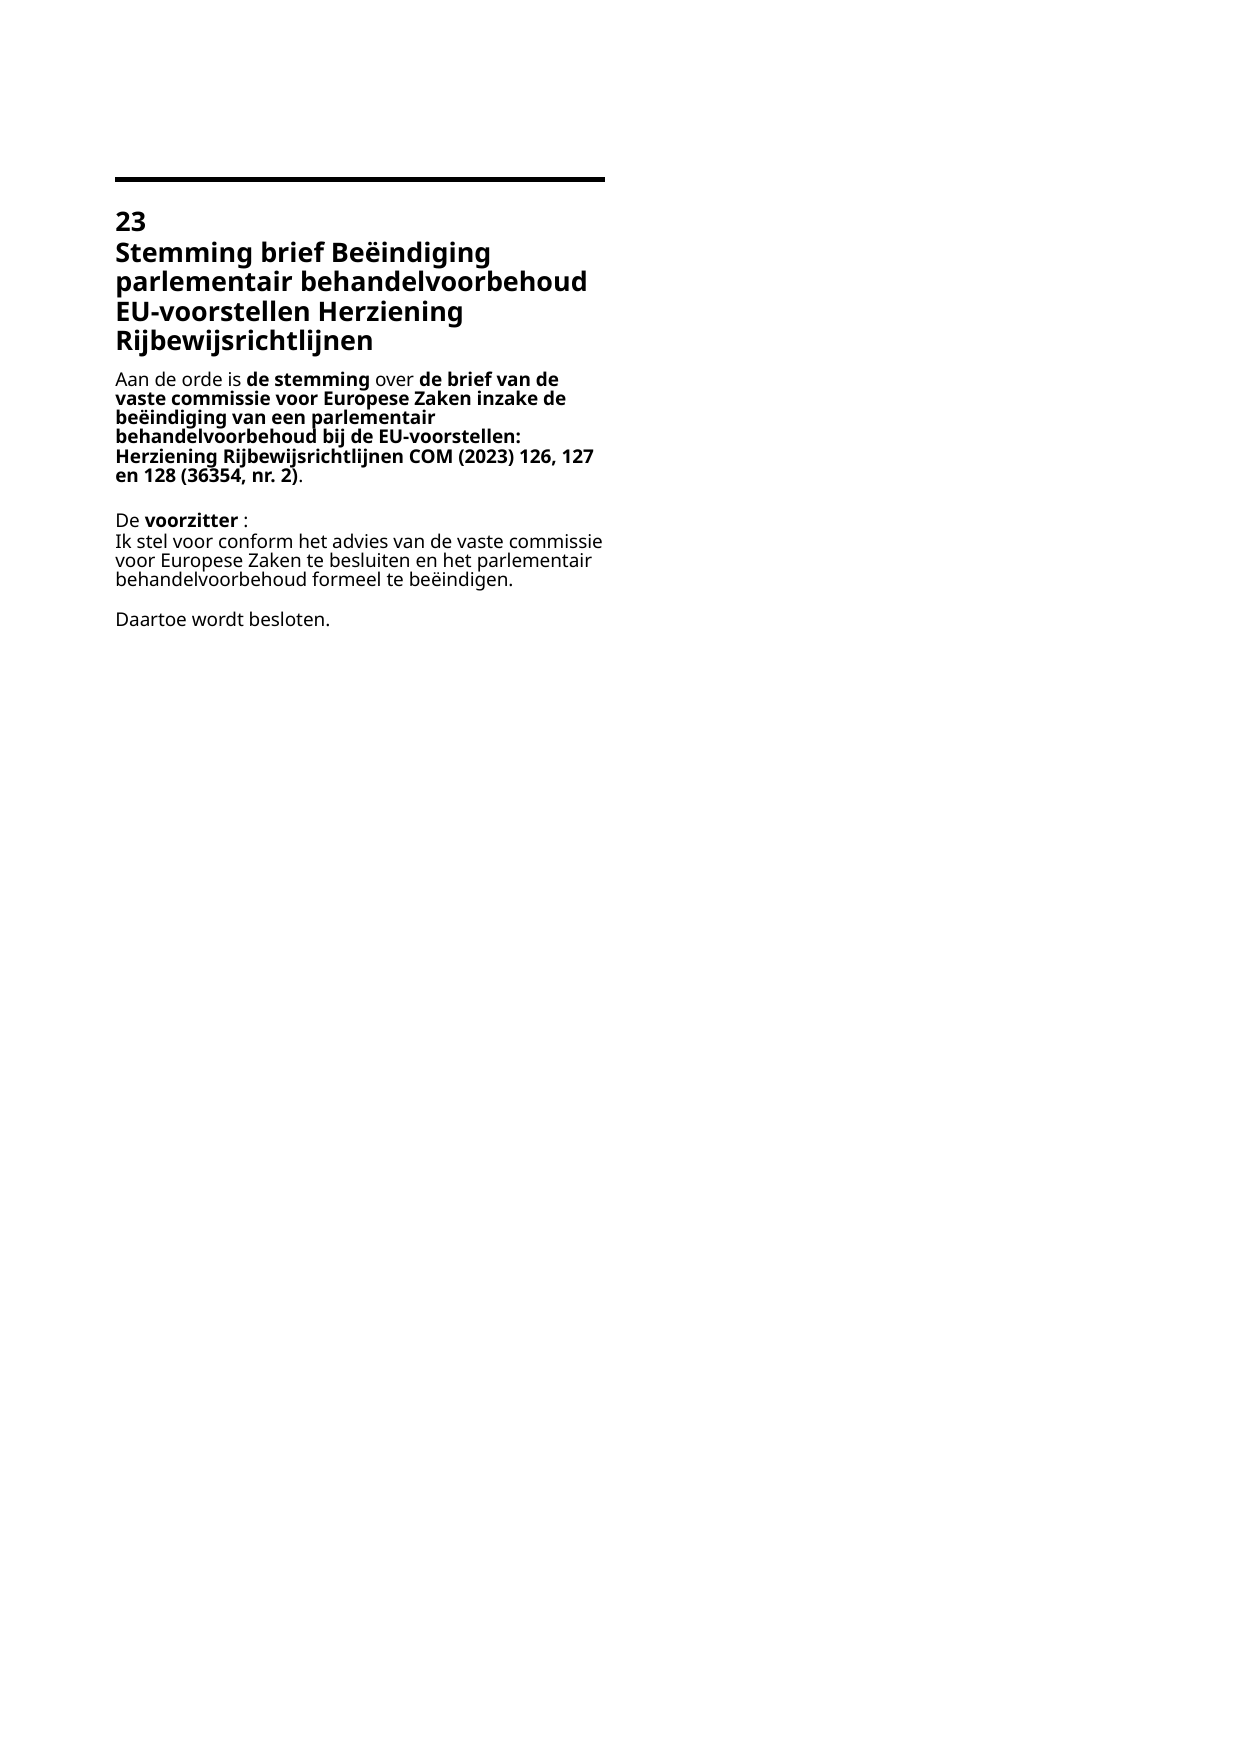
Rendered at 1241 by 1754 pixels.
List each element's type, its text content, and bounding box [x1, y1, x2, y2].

text Ik stel voor conform het advies van de vaste commissie voor Europese Zaken te besluiten en het parlementair behandelvoorbehoud formeel te beëindigen. [115, 533, 605, 591]
text Stemming brief Beëindiging parlementair behandelvoorbehoud EU-voorstellen Herziening Rijbewijsrichtlijnen [115, 239, 605, 371]
text Aan de orde is de stemming over de brief van de vaste commissie voor Europese Zaken inzake de beëindiging van een parlementair behandelvoorbehoud bij de EU-voorstellen: Herziening Rijbewijsrichtlijnen COM (2023) 126, 127 en 128 (36354, nr. 2). [115, 371, 605, 486]
text De voorzitter : [115, 507, 605, 533]
text Daartoe wordt besloten. [115, 611, 605, 631]
text 23 [115, 203, 605, 239]
